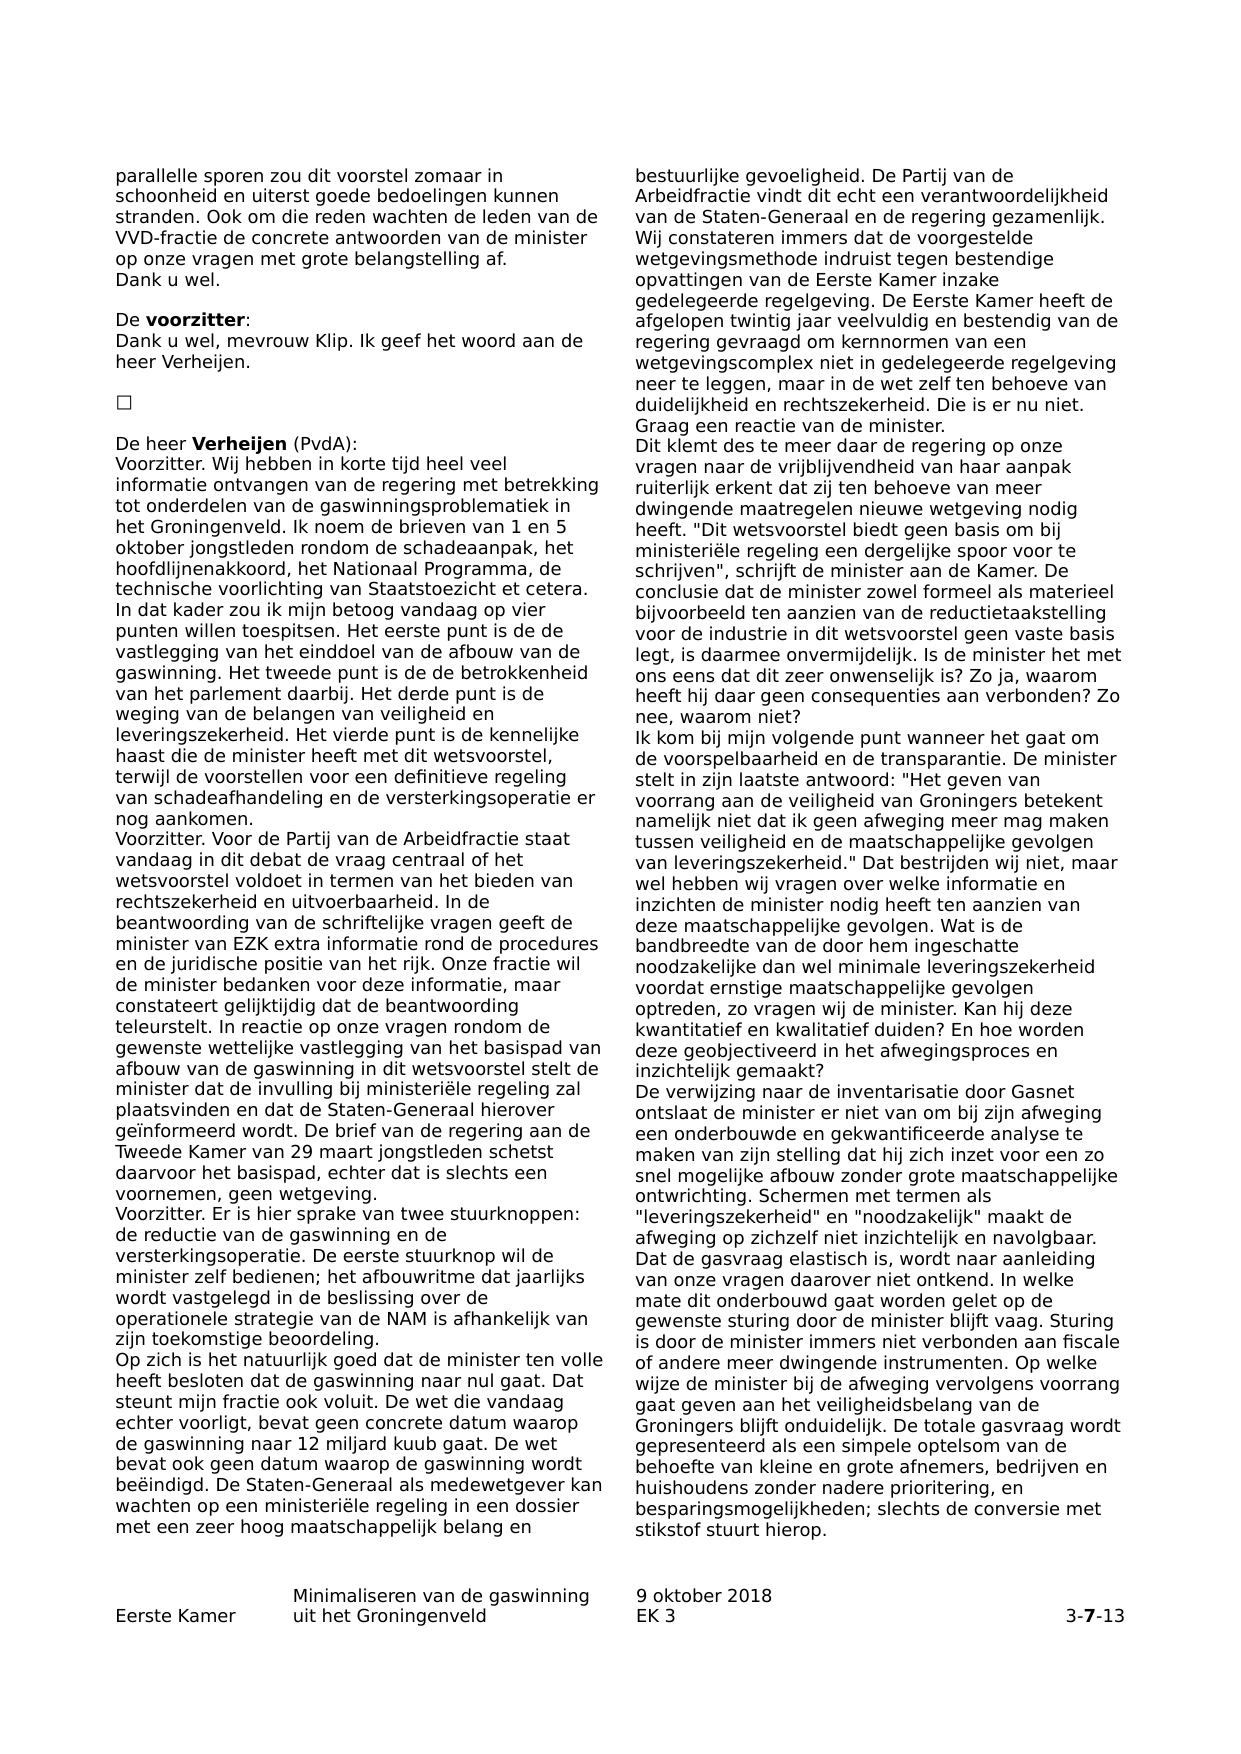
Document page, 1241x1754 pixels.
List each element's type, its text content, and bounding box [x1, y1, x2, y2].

text De verwijzing naar de inventarisatie door Gasnet ontslaat de minister er niet van om bij zijn afweging een onderbouwde en gekwantificeerde analyse te maken van zijn stelling dat hij zich inzet voor een zo snel mogelijke afbouw zonder grote maatschappelijke ontwrichting. Schermen met termen als "leveringszekerheid" en "noodzakelijk" maakt de afweging op zichzelf niet inzichtelijk en navolgbaar. Dat de gasvraag elastisch is, wordt naar aanleiding van onze vragen daarover niet ontkend. In welke mate dit onderbouwd gaat worden gelet op de gewenste sturing door de minister blijft vaag. Sturing is door de minister immers niet verbonden aan fiscale of andere meer dwingende instrumenten. Op welke wijze de minister bij de afweging vervolgens voorrang gaat geven aan het veiligheidsbelang van de Groningers blijft onduidelijk. De totale gasvraag wordt gepresenteerd als een simpele optelsom van de behoefte van kleine en grote afnemers, bedrijven en huishoudens zonder nadere prioritering, en besparingsmogelijkheden; slechts de conversie met stikstof stuurt hierop. [635, 1082, 1125, 1540]
text Voorzitter. Voor de Partij van de Arbeidfractie staat vandaag in dit debat de vraag centraal of het wetsvoorstel voldoet in termen van het bieden van rechtszekerheid en uitvoerbaarheid. In de beantwoording van de schriftelijke vragen geeft de minister van EZK extra informatie rond de procedures en de juridische positie van het rijk. Onze fractie wil de minister bedanken voor deze informatie, maar constateert gelijktijdig dat de beantwoording teleurstelt. In reactie op onze vragen rondom de gewenste wettelijke vastlegging van het basispad van afbouw van de gaswinning in dit wetsvoorstel stelt de minister dat de invulling bij ministeriële regeling zal plaatsvinden en dat de Staten-Generaal hierover geïnformeerd wordt. De brief van de regering aan de Tweede Kamer van 29 maart jongstleden schetst daarvoor het basispad, echter dat is slechts een voornemen, geen wetgeving. [115, 829, 605, 1204]
text Voorzitter. Wij hebben in korte tijd heel veel informatie ontvangen van de regering met betrekking tot onderdelen van de gaswinningsproblematiek in het Groningenveld. Ik noem de brieven van 1 en 5 oktober jongstleden rondom de schadeaanpak, het hoofdlijnenakkoord, het Nationaal Programma, de technische voorlichting van Staatstoezicht et cetera. [115, 454, 605, 600]
text In dat kader zou ik mijn betoog vandaag op vier punten willen toespitsen. Het eerste punt is de de vastlegging van het einddoel van de afbouw van de gaswinning. Het tweede punt is de de betrokkenheid van het parlement daarbij. Het derde punt is de weging van de belangen van veiligheid en leveringszekerheid. Het vierde punt is de kennelijke haast die de minister heeft met dit wetsvoorstel, terwijl de voorstellen voor een definitieve regeling van schadeafhandeling en de versterkingsoperatie er nog aankomen. [115, 600, 605, 829]
text Op zich is het natuurlijk goed dat de minister ten volle heeft besloten dat de gaswinning naar nul gaat. Dat steunt mijn fractie ook voluit. De wet die vandaag echter voorligt, bevat geen concrete datum waarop de gaswinning naar 12 miljard kuub gaat. De wet bevat ook geen datum waarop de gaswinning wordt beëindigd. De Staten-Generaal als medewetgever kan wachten op een ministeriële regeling in een dossier met een zeer hoog maatschappelijk belang en [115, 1350, 605, 1537]
text De voorzitter: [115, 310, 605, 331]
text De heer Verheijen (PvdA): [115, 433, 605, 454]
text ⬜ [115, 393, 605, 413]
text Voorzitter. Er is hier sprake van twee stuurknoppen: de reductie van de gaswinning en de versterkingsoperatie. De eerste stuurknop wil de minister zelf bedienen; het afbouwritme dat jaarlijks wordt vastgelegd in de beslissing over de operationele strategie van de NAM is afhankelijk van zijn toekomstige beoordeling. [115, 1204, 605, 1350]
text Dank u wel, mevrouw Klip. Ik geef het woord aan de heer Verheijen. [115, 331, 605, 373]
text Ik kom bij mijn volgende punt wanneer het gaat om de voorspelbaarheid en de transparantie. De minister stelt in zijn laatste antwoord: "Het geven van voorrang aan de veiligheid van Groningers betekent namelijk niet dat ik geen afweging meer mag maken tussen veiligheid en de maatschappelijke gevolgen van leveringszekerheid." Dat bestrijden wij niet, maar wel hebben wij vragen over welke informatie en inzichten de minister nodig heeft ten aanzien van deze maatschappelijke gevolgen. Wat is de bandbreedte van de door hem ingeschatte noodzakelijke dan wel minimale leveringszekerheid voordat ernstige maatschappelijke gevolgen optreden, zo vragen wij de minister. Kan hij deze kwantitatief en kwalitatief duiden? En hoe worden deze geobjectiveerd in het afwegingsproces en inzichtelijk gemaakt? [635, 728, 1125, 1082]
text parallelle sporen zou dit voorstel zomaar in schoonheid en uiterst goede bedoelingen kunnen stranden. Ook om die reden wachten de leden van de VVD-fractie de concrete antwoorden van de minister op onze vragen met grote belangstelling af. [115, 165, 605, 269]
text Dit klemt des te meer daar de regering op onze vragen naar de vrijblijvendheid van haar aanpak ruiterlijk erkent dat zij ten behoeve van meer dwingende maatregelen nieuwe wetgeving nodig heeft. "Dit wetsvoorstel biedt geen basis om bij ministeriële regeling een dergelijke spoor voor te schrijven", schrijft de minister aan de Kamer. De conclusie dat de minister zowel formeel als materieel bijvoorbeeld ten aanzien van de reductietaakstelling voor de industrie in dit wetsvoorstel geen vaste basis legt, is daarmee onvermijdelijk. Is de minister het met ons eens dat dit zeer onwenselijk is? Zo ja, waarom heeft hij daar geen consequenties aan verbonden? Zo nee, waarom niet? [635, 436, 1125, 728]
text Dank u wel. [115, 269, 605, 290]
text bestuurlijke gevoeligheid. De Partij van de Arbeidfractie vindt dit echt een verantwoordelijkheid van de Staten-Generaal en de regering gezamenlijk. Wij constateren immers dat de voorgestelde wetgevingsmethode indruist tegen bestendige opvattingen van de Eerste Kamer inzake gedelegeerde regelgeving. De Eerste Kamer heeft de afgelopen twintig jaar veelvuldig en bestendig van de regering gevraagd om kernnormen van een wetgevingscomplex niet in gedelegeerde regelgeving neer te leggen, maar in de wet zelf ten behoeve van duidelijkheid en rechtszekerheid. Die is er nu niet. Graag een reactie van de minister. [635, 165, 1125, 436]
